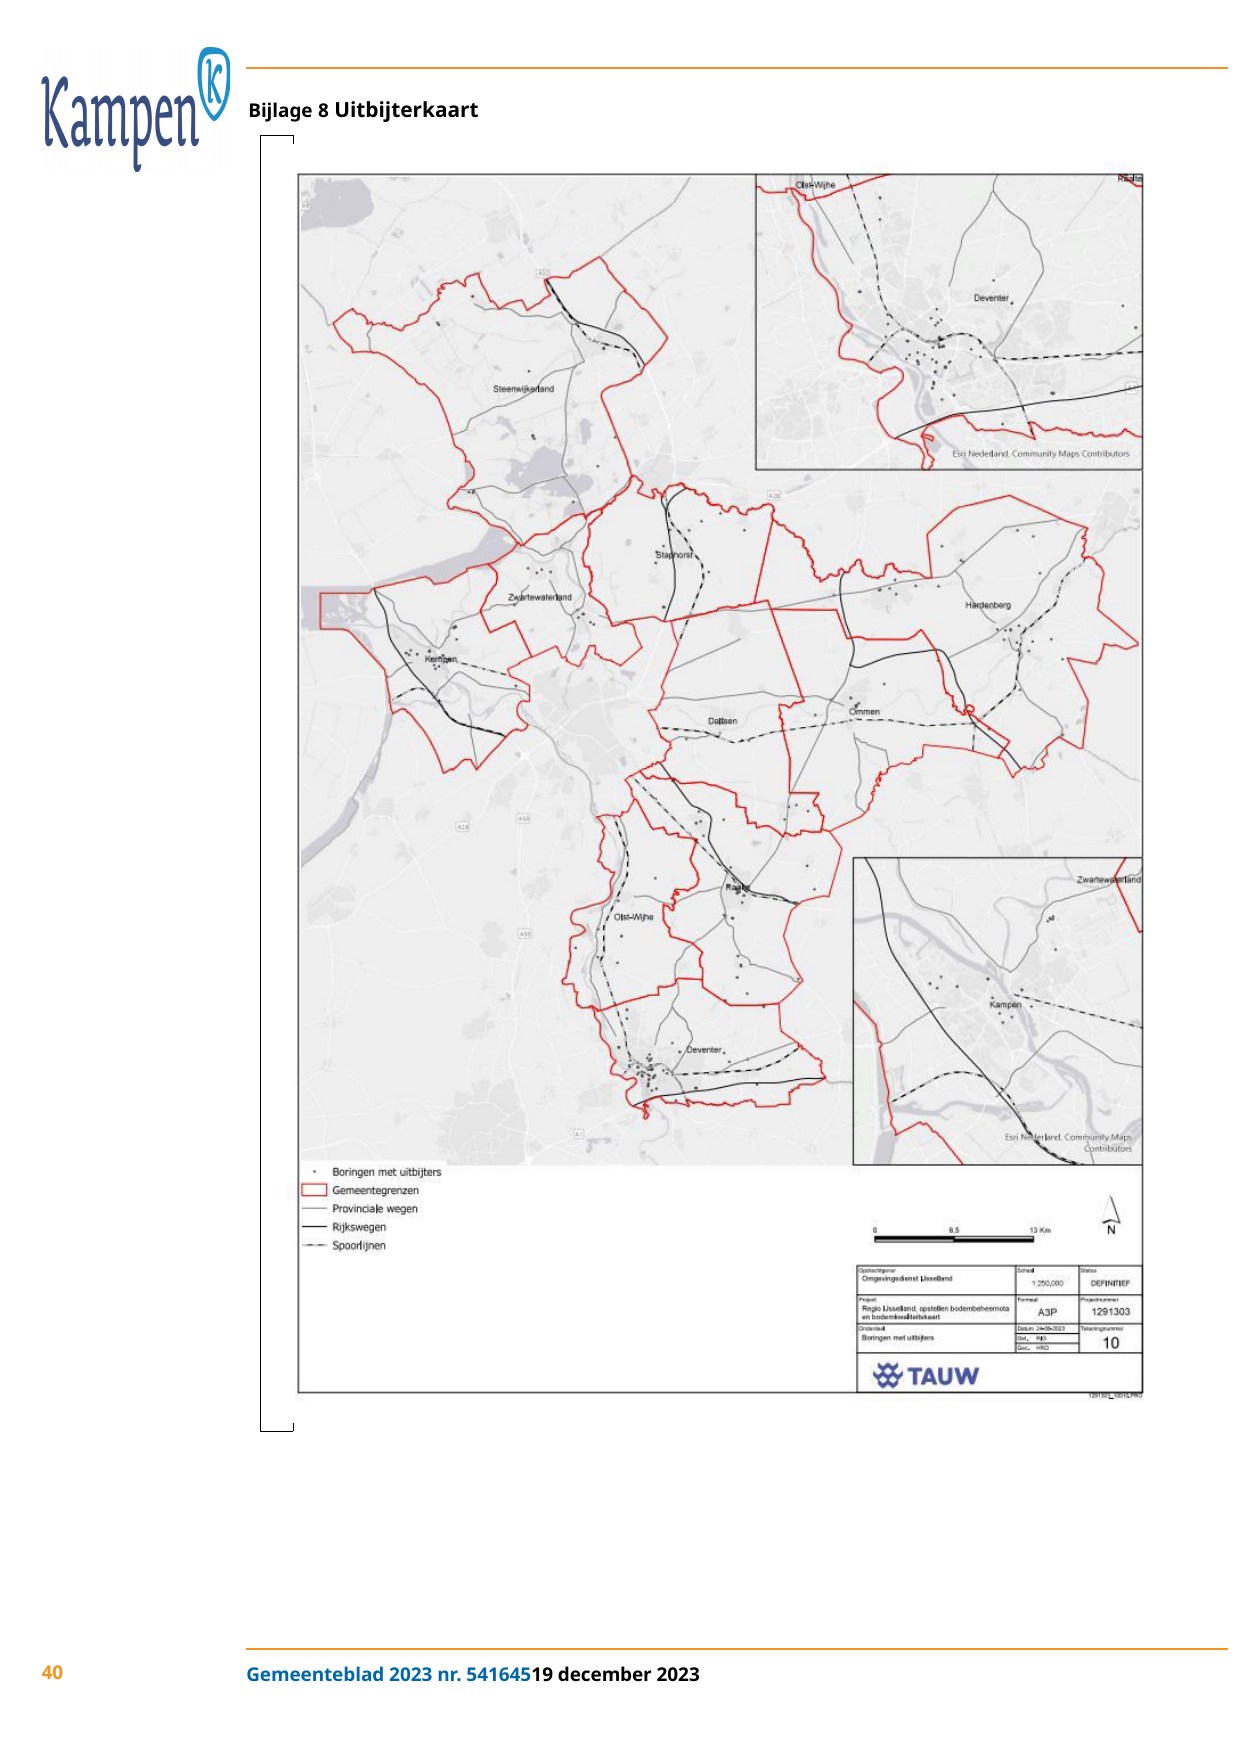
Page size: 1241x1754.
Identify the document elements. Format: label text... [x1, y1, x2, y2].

picture [41, 47, 231, 172]
text Bijlage 8 Uitbijterkaart [248, 95, 1152, 123]
picture [268, 144, 1173, 1423]
